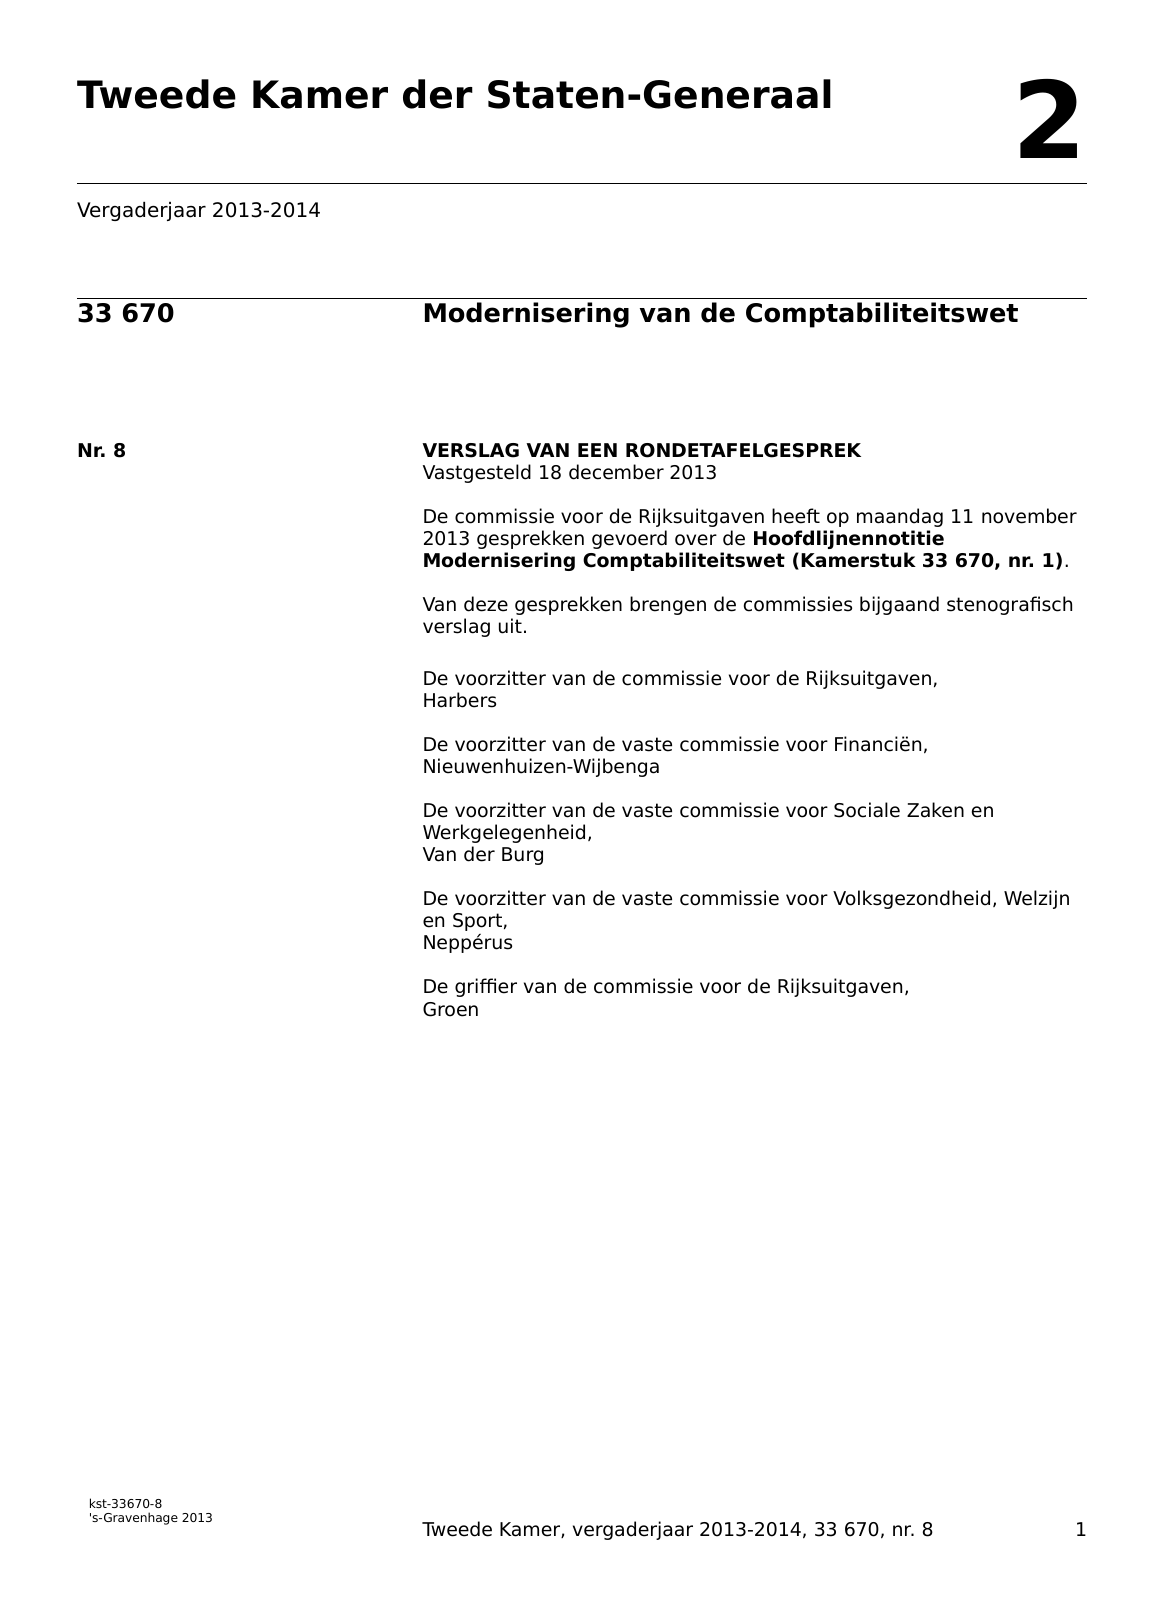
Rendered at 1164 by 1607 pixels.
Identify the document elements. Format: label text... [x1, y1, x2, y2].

table_cell Vergaderjaar 2013-2014 [77, 184, 1087, 298]
table_header 2 [886, 59, 1087, 183]
text 's-Gravenhage 2013 [88, 1511, 323, 1525]
text kst-33670-8 [88, 1497, 323, 1511]
subtitle Nr. 8 VERSLAG VAN EEN RONDETAFELGESPREK [77, 440, 1087, 462]
text De voorzitter van de vaste commissie voor Sociale Zaken en Werkgelegenheid, Van der Burg [422, 800, 1087, 866]
text De voorzitter van de vaste commissie voor Financiën, Nieuwenhuizen-Wijbenga [422, 734, 1087, 778]
text Vastgesteld 18 december 2013 [422, 462, 1087, 484]
text De commissie voor de Rijksuitgaven heeft op maandag 11 november 2013 gesprekken gevoerd over de Hoofdlijnennotitie Modernisering Comptabiliteitswet (Kamerstuk 33 670, nr. 1). [422, 506, 1087, 572]
text De griffier van de commissie voor de Rijksuitgaven, Groen [422, 976, 1087, 1020]
table_header Tweede Kamer der Staten-Generaal [77, 59, 886, 183]
text De voorzitter van de commissie voor de Rijksuitgaven, Harbers [422, 668, 1087, 712]
text De voorzitter van de vaste commissie voor Volksgezondheid, Welzijn en Sport, Neppérus [422, 888, 1087, 954]
subtitle 33 670 Modernisering van de Comptabiliteitswet [77, 299, 1087, 329]
text Van deze gesprekken brengen de commissies bijgaand stenografisch verslag uit. [422, 594, 1087, 638]
